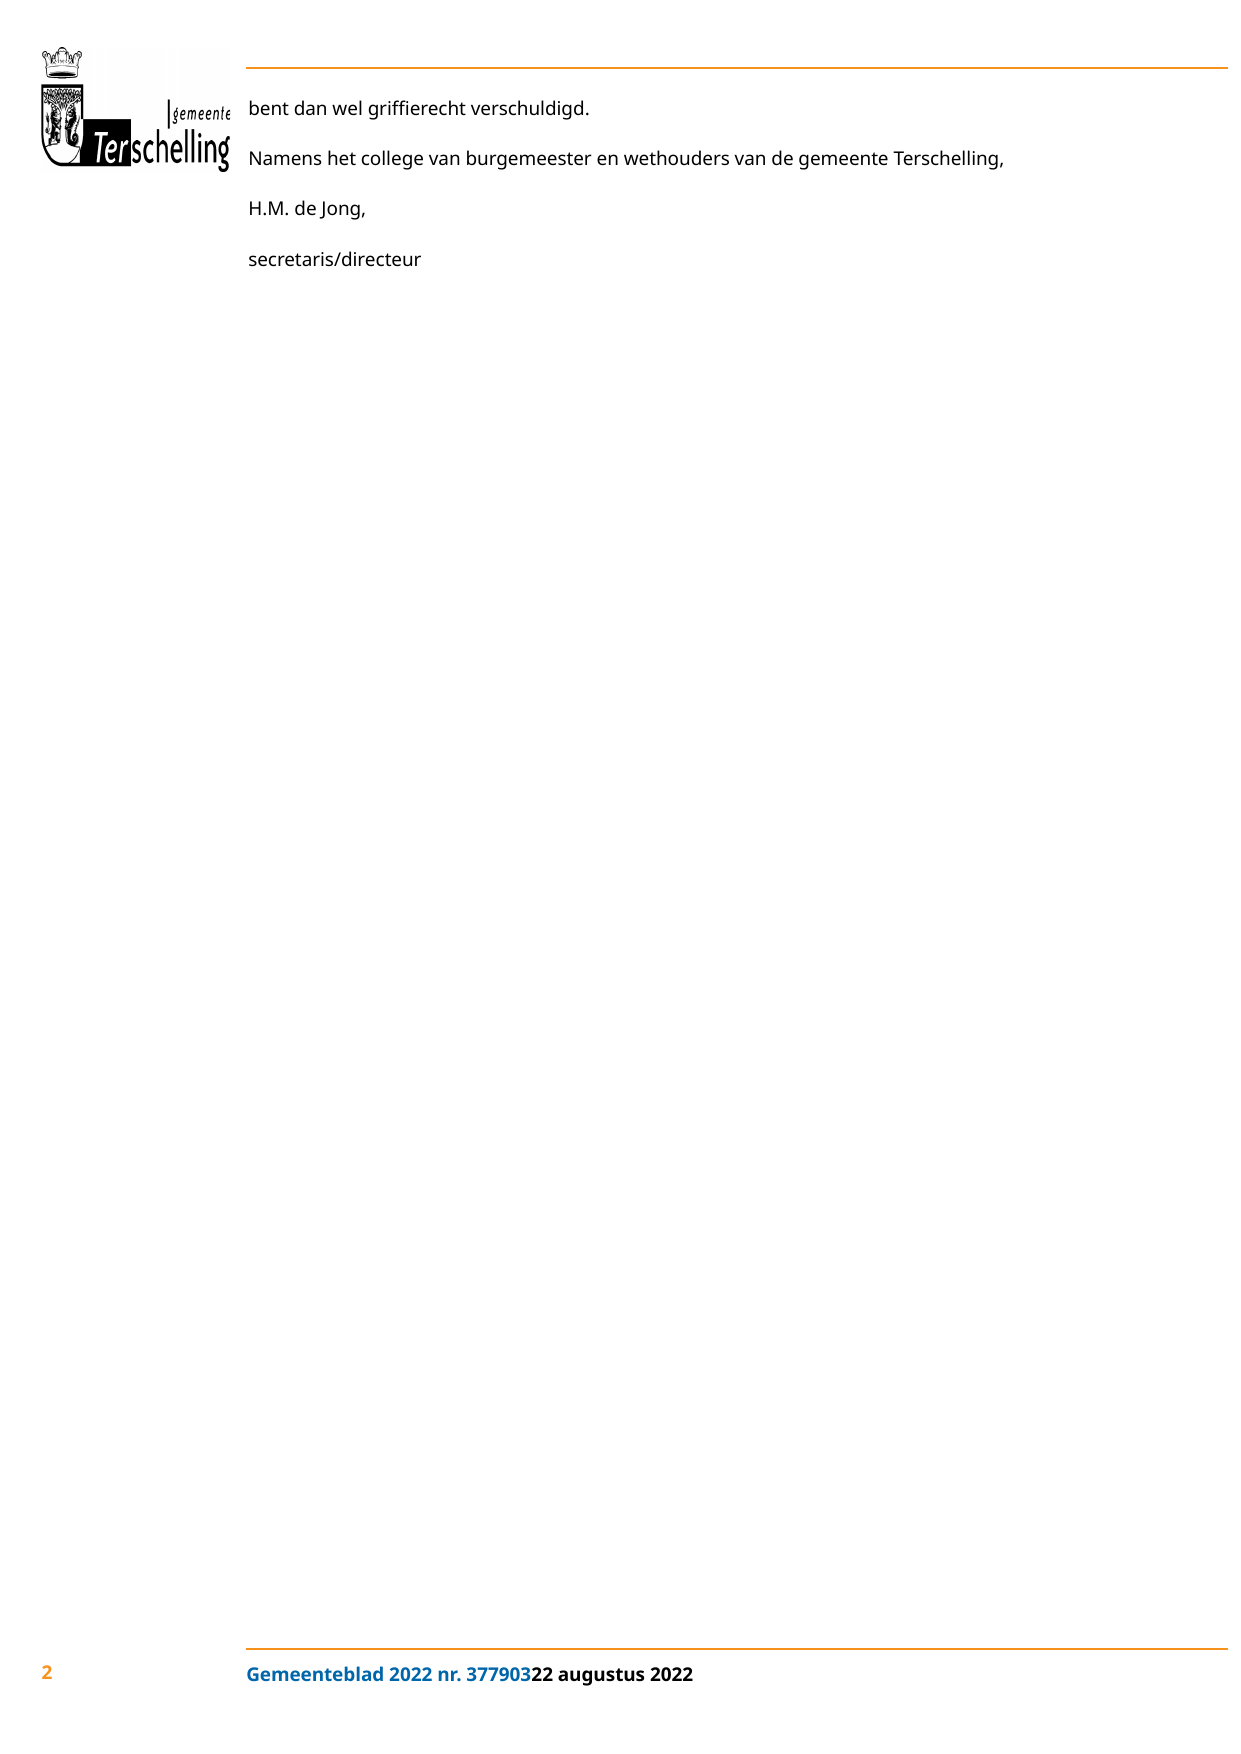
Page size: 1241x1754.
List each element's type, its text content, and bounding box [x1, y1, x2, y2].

text H.M. de Jong, [248, 196, 1152, 221]
picture [41, 47, 231, 172]
text bent dan wel griffierecht verschuldigd. [248, 95, 1152, 121]
text Namens het college van burgemeester en wethouders van de gemeente Terschelling, [248, 145, 1152, 171]
text secretaris/directeur [248, 246, 1152, 272]
